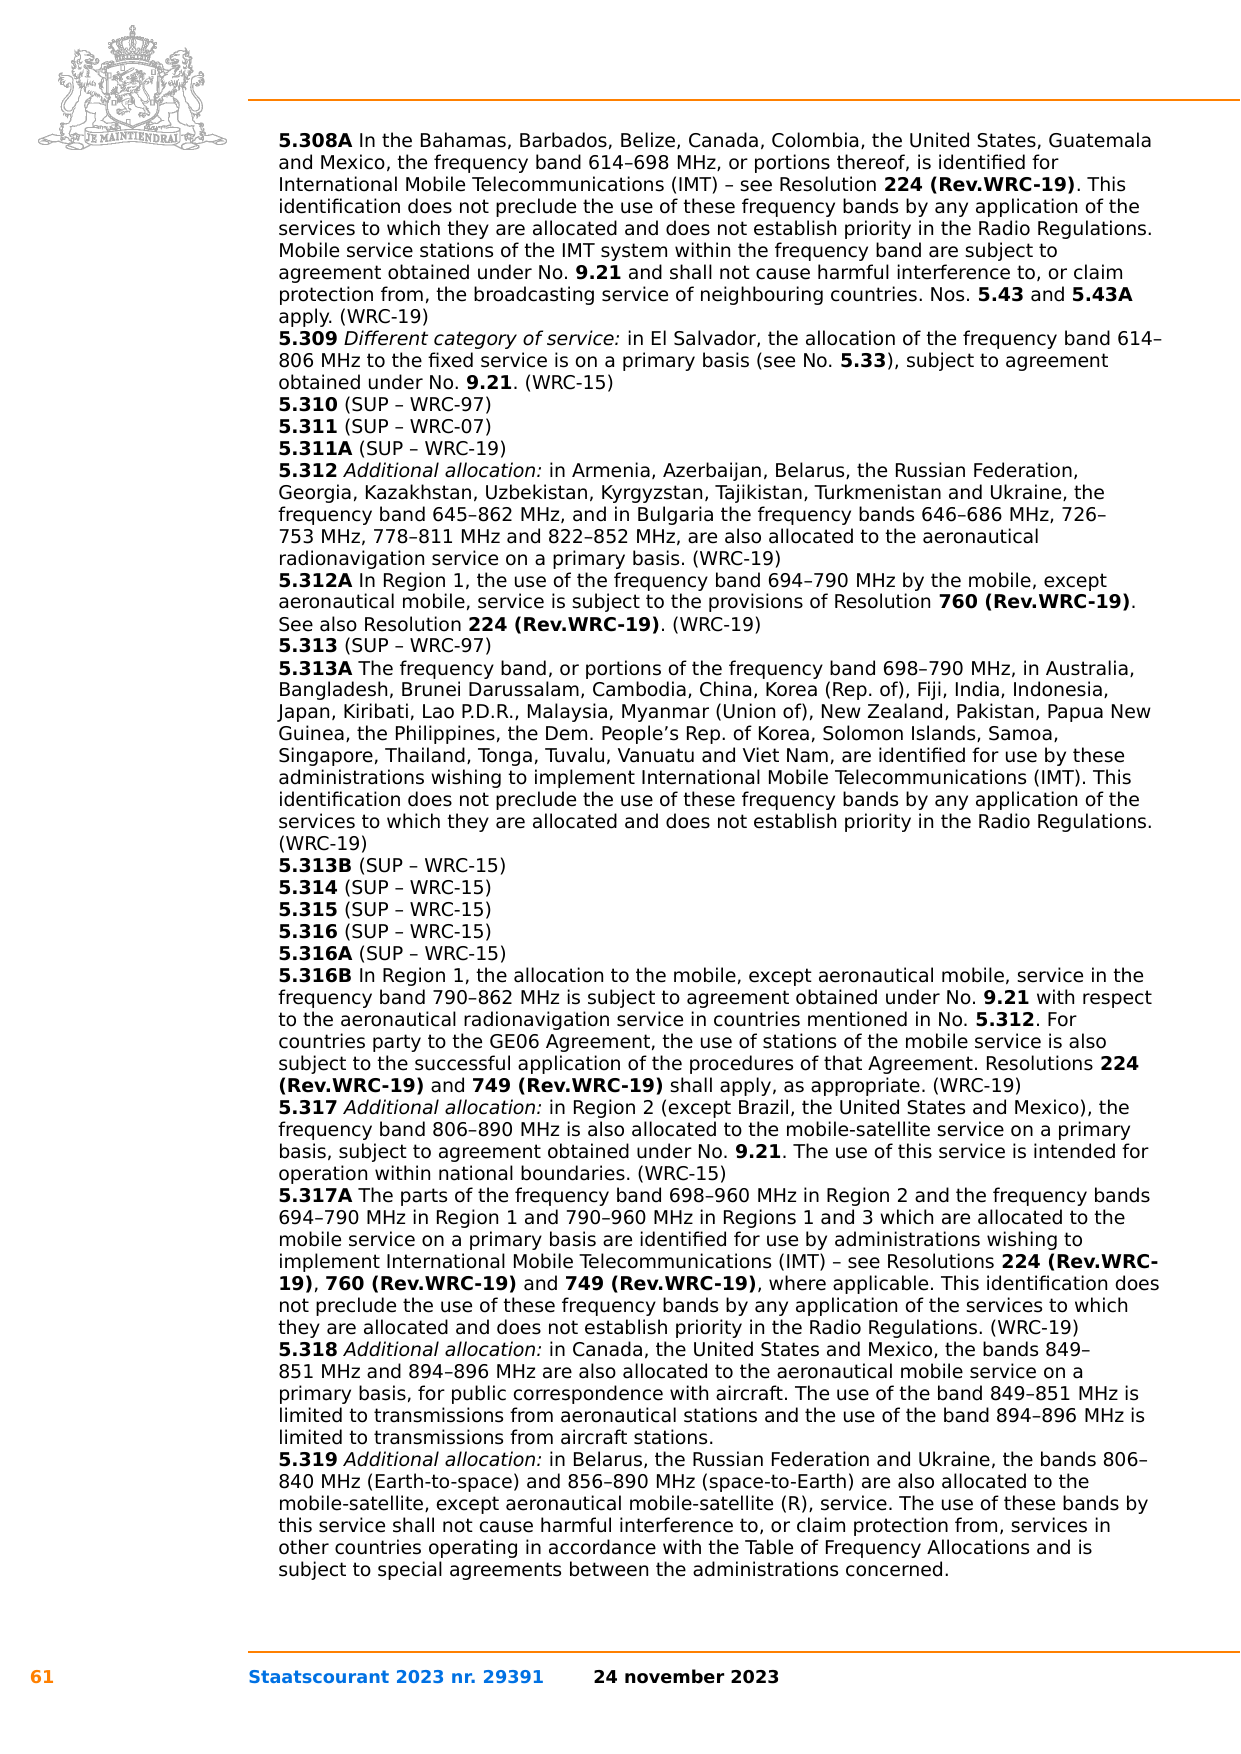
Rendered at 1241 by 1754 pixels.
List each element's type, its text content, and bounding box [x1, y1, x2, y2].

text 5.309 Different category of service: in El Salvador, the allocation of the frequency band 614–806 MHz to the fixed service is on a primary basis (see No. 5.33), subject to agreement obtained under No. 9.21. (WRC-15) [278, 328, 1163, 394]
text 5.313A The frequency band, or portions of the frequency band 698–790 MHz, in Australia, Bangladesh, Brunei Darussalam, Cambodia, China, Korea (Rep. of), Fiji, India, Indonesia, Japan, Kiribati, Lao P.D.R., Malaysia, Myanmar (Union of), New Zealand, Pakistan, Papua New Guinea, the Philippines, the Dem. People’s Rep. of Korea, Solomon Islands, Samoa, Singapore, Thailand, Tonga, Tuvalu, Vanuatu and Viet Nam, are identified for use by these administrations wishing to implement International Mobile Telecommunications (IMT). This identification does not preclude the use of these frequency bands by any application of the services to which they are allocated and does not establish priority in the Radio Regulations. (WRC-19) [278, 657, 1163, 855]
text 5.316 (SUP – WRC-15) [278, 921, 1163, 943]
text 5.314 (SUP – WRC-15) [278, 877, 1163, 899]
text 5.315 (SUP – WRC-15) [278, 899, 1163, 921]
text 5.311A (SUP – WRC-19) [278, 438, 1163, 459]
text 5.311 (SUP – WRC-07) [278, 416, 1163, 438]
text 5.310 (SUP – WRC-97) [278, 394, 1163, 416]
text 5.313B (SUP – WRC-15) [278, 855, 1163, 877]
text 5.316B In Region 1, the allocation to the mobile, except aeronautical mobile, service in the frequency band 790–862 MHz is subject to agreement obtained under No. 9.21 with respect to the aeronautical radionavigation service in countries mentioned in No. 5.312. For countries party to the GE06 Agreement, the use of stations of the mobile service is also subject to the successful application of the procedures of that Agreement. Resolutions 224 (Rev.WRC-19) and 749 (Rev.WRC-19) shall apply, as appropriate. (WRC-19) [278, 965, 1163, 1097]
text 5.308A In the Bahamas, Barbados, Belize, Canada, Colombia, the United States, Guatemala and Mexico, the frequency band 614–698 MHz, or portions thereof, is identified for International Mobile Telecommunications (IMT) – see Resolution 224 (Rev.WRC-19). This identification does not preclude the use of these frequency bands by any application of the services to which they are allocated and does not establish priority in the Radio Regulations. Mobile service stations of the IMT system within the frequency band are subject to agreement obtained under No. 9.21 and shall not cause harmful interference to, or claim protection from, the broadcasting service of neighbouring countries. Nos. 5.43 and 5.43A apply. (WRC-19) [278, 130, 1163, 328]
text 5.312 Additional allocation: in Armenia, Azerbaijan, Belarus, the Russian Federation, Georgia, Kazakhstan, Uzbekistan, Kyrgyzstan, Tajikistan, Turkmenistan and Ukraine, the frequency band 645–862 MHz, and in Bulgaria the frequency bands 646–686 MHz, 726–753 MHz, 778–811 MHz and 822–852 MHz, are also allocated to the aeronautical radionavigation service on a primary basis. (WRC-19) [278, 459, 1163, 569]
text 5.317A The parts of the frequency band 698–960 MHz in Region 2 and the frequency bands 694–790 MHz in Region 1 and 790–960 MHz in Regions 1 and 3 which are allocated to the mobile service on a primary basis are identified for use by administrations wishing to implement International Mobile Telecommunications (IMT) – see Resolutions 224 (Rev.WRC-19), 760 (Rev.WRC-19) and 749 (Rev.WRC-19), where applicable. This identification does not preclude the use of these frequency bands by any application of the services to which they are allocated and does not establish priority in the Radio Regulations. (WRC-19) [278, 1185, 1163, 1339]
text 5.313 (SUP – WRC-97) [278, 635, 1163, 657]
text 5.318 Additional allocation: in Canada, the United States and Mexico, the bands 849–851 MHz and 894–896 MHz are also allocated to the aeronautical mobile service on a primary basis, for public correspondence with aircraft. The use of the band 849–851 MHz is limited to transmissions from aeronautical stations and the use of the band 894–896 MHz is limited to transmissions from aircraft stations. [278, 1339, 1163, 1449]
text 5.312A In Region 1, the use of the frequency band 694–790 MHz by the mobile, except aeronautical mobile, service is subject to the provisions of Resolution 760 (Rev.WRC-19). See also Resolution 224 (Rev.WRC-19). (WRC-19) [278, 569, 1163, 635]
text 5.316A (SUP – WRC-15) [278, 943, 1163, 965]
picture [38, 25, 227, 150]
text 5.317 Additional allocation: in Region 2 (except Brazil, the United States and Mexico), the frequency band 806–890 MHz is also allocated to the mobile-satellite service on a primary basis, subject to agreement obtained under No. 9.21. The use of this service is intended for operation within national boundaries. (WRC-15) [278, 1097, 1163, 1185]
text 5.319 Additional allocation: in Belarus, the Russian Federation and Ukraine, the bands 806–840 MHz (Earth-to-space) and 856–890 MHz (space-to-Earth) are also allocated to the mobile-satellite, except aeronautical mobile-satellite (R), service. The use of these bands by this service shall not cause harmful interference to, or claim protection from, services in other countries operating in accordance with the Table of Frequency Allocations and is subject to special agreements between the administrations concerned. [278, 1449, 1163, 1581]
